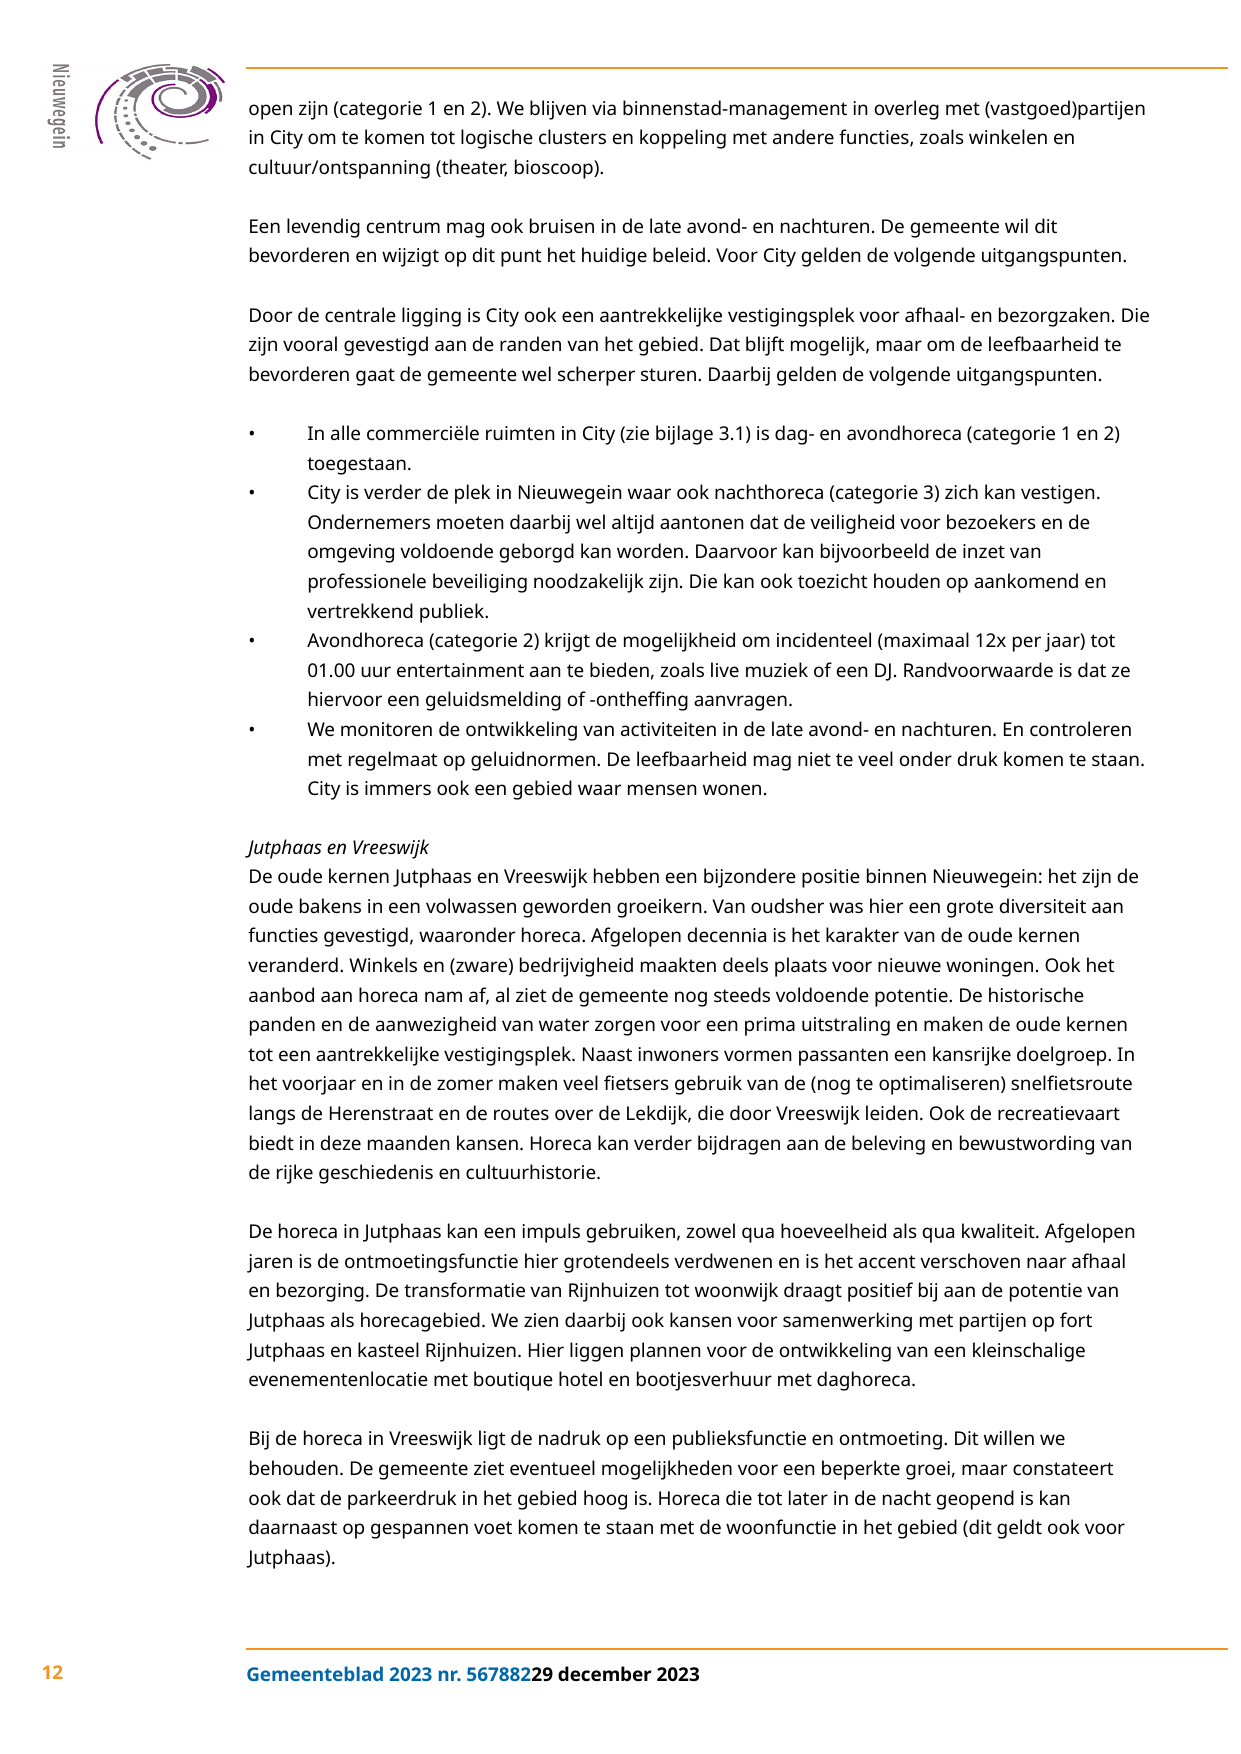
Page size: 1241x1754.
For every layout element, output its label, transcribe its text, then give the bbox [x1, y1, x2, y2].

text Bij de horeca in Vreeswijk ligt de nadruk op een publieksfunctie en ontmoeting. Dit willen we behouden. De gemeente ziet eventueel mogelijkheden voor een beperkte groei, maar constateert ook dat de parkeerdruk in het gebied hoog is. Horeca die tot later in de nacht geopend is kan daarnaast op gespannen voet komen te staan met de woonfunctie in het gebied (dit geldt ook voor Jutphaas). [248, 1426, 1152, 1569]
text De oude kernen Jutphaas en Vreeswijk hebben een bijzondere positie binnen Nieuwegein: het zijn de oude bakens in een volwassen geworden groeikern. Van oudsher was hier een grote diversiteit aan functies gevestigd, waaronder horeca. Afgelopen decennia is het karakter van de oude kernen veranderd. Winkels en (zware) bedrijvigheid maakten deels plaats voor nieuwe woningen. Ook het aanbod aan horeca nam af, al ziet de gemeente nog steeds voldoende potentie. De historische panden en de aanwezigheid van water zorgen voor een prima uitstraling en maken de oude kernen tot een aantrekkelijke vestigingsplek. Naast inwoners vormen passanten een kansrijke doelgroep. In het voorjaar en in de zomer maken veel fietsers gebruik van de (nog te optimaliseren) snelfietsroute langs de Herenstraat en de routes over de Lekdijk, die door Vreeswijk leiden. Ook de recreatievaart biedt in deze maanden kansen. Horeca kan verder bijdragen aan de beleving en bewustwording van de rijke geschiedenis en cultuurhistorie. [248, 863, 1152, 1185]
text Een levendig centrum mag ook bruisen in de late avond- en nachturen. De gemeente wil dit bevorderen en wijzigt op dit punt het huidige beleid. Voor City gelden de volgende uitgangspunten. [248, 213, 1152, 268]
text open zijn (categorie 1 en 2). We blijven via binnenstad-management in overleg met (vastgoed)partijen in City om te komen tot logische clusters en koppeling met andere functies, zoals winkelen en cultuur/ontspanning (theater, bioscoop). [248, 95, 1152, 180]
picture [41, 47, 231, 172]
text Jutphaas en Vreeswijk [248, 834, 1152, 859]
text Door de centrale ligging is City ook een aantrekkelijke vestigingsplek voor afhaal- en bezorgzaken. Die zijn vooral gevestigd aan de randen van het gebied. Dat blijft mogelijk, maar om de leefbaarheid te bevorderen gaat de gemeente wel scherper sturen. Daarbij gelden de volgende uitgangspunten. [248, 302, 1152, 387]
text De horeca in Jutphaas kan een impuls gebruiken, zowel qua hoeveelheid als qua kwaliteit. Afgelopen jaren is de ontmoetingsfunctie hier grotendeels verdwenen en is het accent verschoven naar afhaal en bezorging. De transformatie van Rijnhuizen tot woonwijk draagt positief bij aan de potentie van Jutphaas als horecagebied. We zien daarbij ook kansen voor samenwerking met partijen op fort Jutphaas en kasteel Rijnhuizen. Hier liggen plannen voor de ontwikkeling van een kleinschalige evenementenlocatie met boutique hotel en bootjesverhuur met daghoreca. [248, 1218, 1152, 1392]
table_header In alle commerciële ruimten in City (zie bijlage 3.1) is dag- en avondhoreca (categorie 1 en 2) toegestaan. City is verder de plek in Nieuwegein waar ook nachthoreca (categorie 3) zich kan vestigen. Ondernemers moeten daarbij wel altijd aantonen dat de veiligheid voor bezoekers en de omgeving voldoende geborgd kan worden. Daarvoor kan bijvoorbeeld de inzet van professionele beveiliging noodzakelijk zijn. Die kan ook toezicht houden op aankomend en vertrekkend publiek. Avondhoreca (categorie 2) krijgt de mogelijkheid om incidenteel (maximaal 12x per jaar) tot 01.00 uur entertainment aan te bieden, zoals live muziek of een DJ. Randvoorwaarde is dat ze hiervoor een geluidsmelding of -ontheffing aanvragen. We monitoren de ontwikkeling van activiteiten in de late avond- en nachturen. En controleren met regelmaat op geluidnormen. De leefbaarheid mag niet te veel onder druk komen te staan. City is immers ook een gebied waar mensen wonen. [248, 420, 1152, 801]
